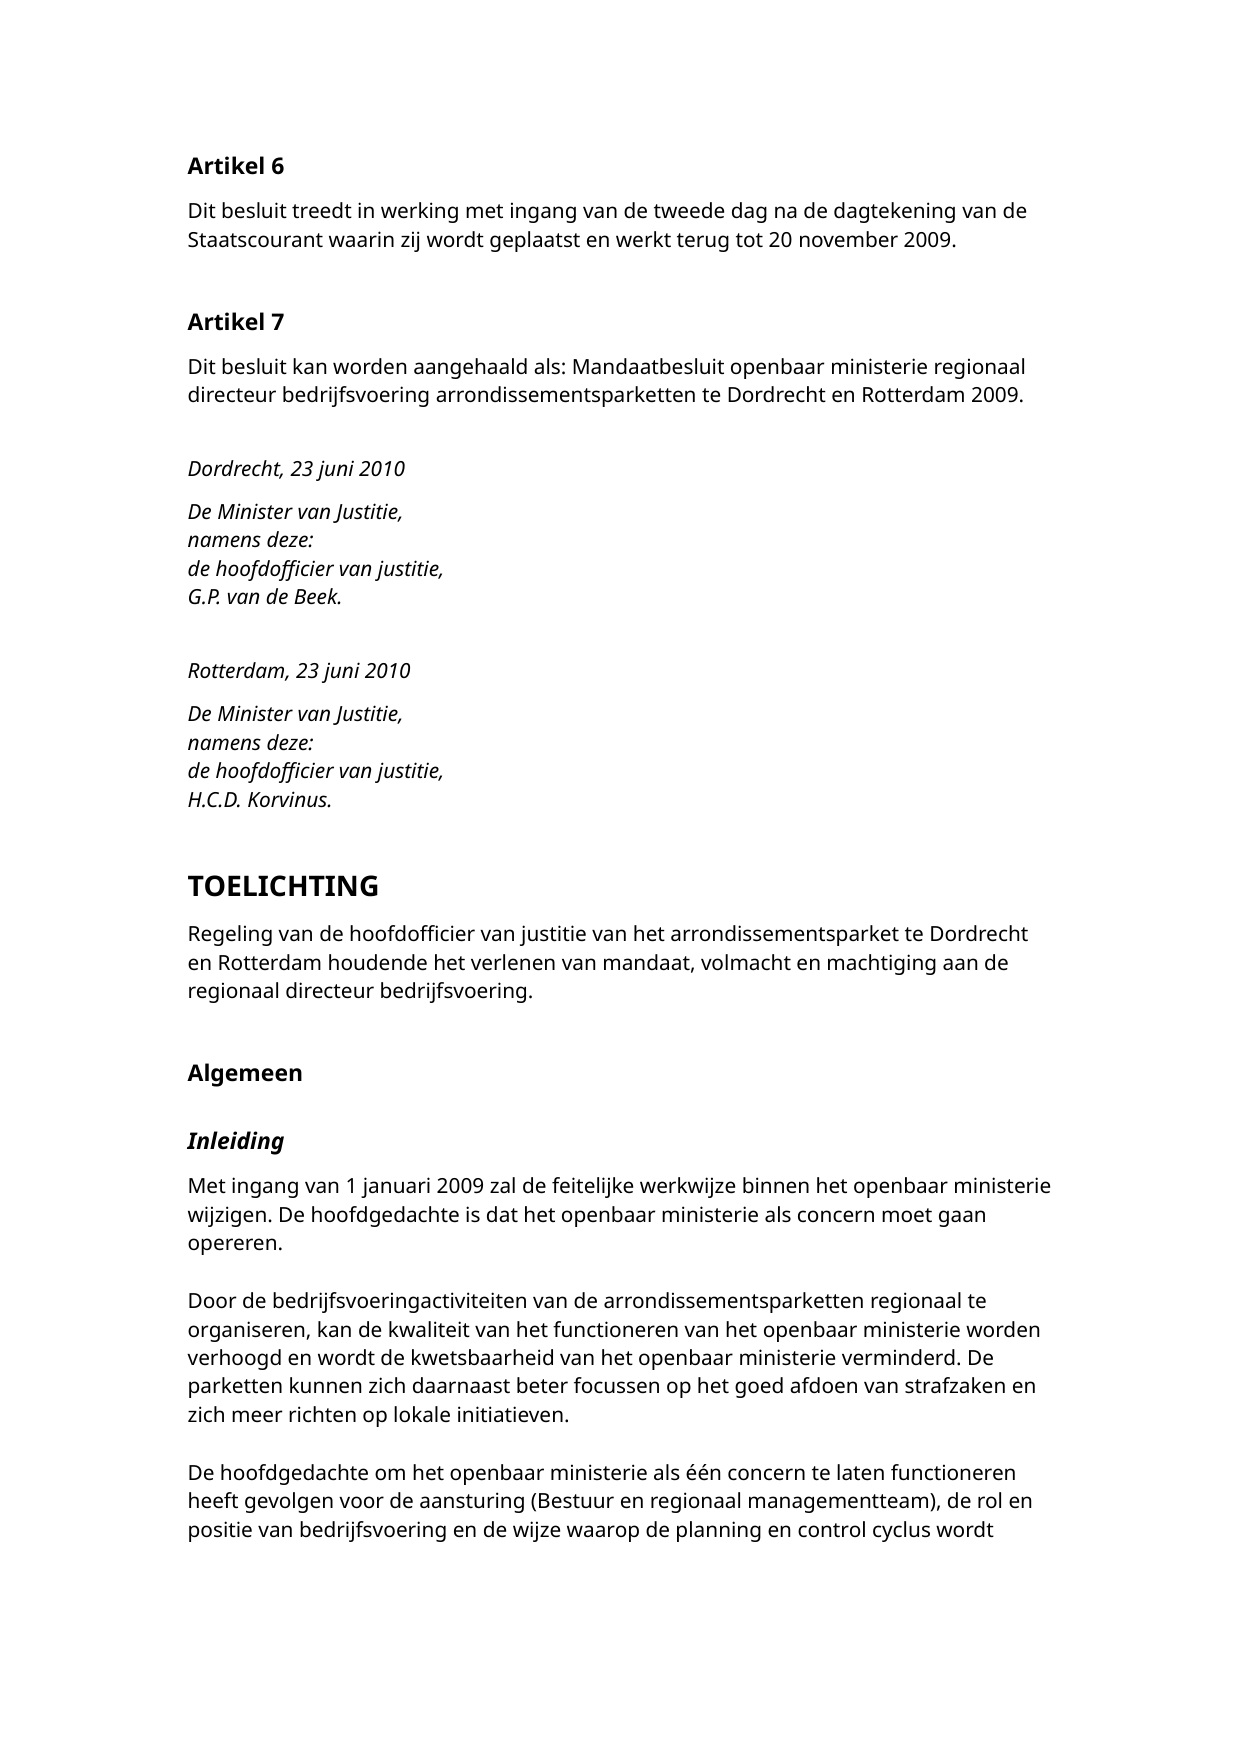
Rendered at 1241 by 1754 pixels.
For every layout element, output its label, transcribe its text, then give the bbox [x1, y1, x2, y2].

text Door de bedrijfsvoeringactiviteiten van de arrondissementsparketten regionaal te organiseren, kan de kwaliteit van het functioneren van het openbaar ministerie worden verhoogd en wordt de kwetsbaarheid van het openbaar ministerie verminderd. De parketten kunnen zich daarnaast beter focussen op het goed afdoen van strafzaken en zich meer richten op lokale initiatieven. [187, 1286, 1053, 1428]
subtitle Algemeen [187, 1057, 1053, 1088]
text de hoofdofficier van justitie, [187, 554, 1053, 582]
text G.P. van de Beek. [187, 582, 1053, 611]
text Dordrecht, 23 juni 2010 [187, 454, 1053, 482]
text De hoofdgedachte om het openbaar ministerie als één concern te laten functioneren heeft gevolgen voor de aansturing (Bestuur en regionaal managementteam), de rol en positie van bedrijfsvoering en de wijze waarop de planning en control cyclus wordt [187, 1458, 1053, 1543]
text De Minister van Justitie, [187, 497, 1053, 526]
text De Minister van Justitie, [187, 699, 1053, 728]
text Dit besluit treedt in werking met ingang van de tweede dag na de dagtekening van de Staatscourant waarin zij wordt geplaatst en werkt terug tot 20 november 2009. [187, 196, 1053, 253]
subtitle Inleiding [187, 1125, 1053, 1157]
text Rotterdam, 23 juni 2010 [187, 656, 1053, 684]
subtitle TOELICHTING [187, 866, 1053, 904]
subtitle Artikel 7 [187, 306, 1053, 337]
text Regeling van de hoofdofficier van justitie van het arrondissementsparket te Dordrecht en Rotterdam houdende het verlenen van mandaat, volmacht en machtiging aan de regionaal directeur bedrijfsvoering. [187, 919, 1053, 1004]
text Met ingang van 1 januari 2009 zal de feitelijke werkwijze binnen het openbaar ministerie wijzigen. De hoofdgedachte is dat het openbaar ministerie als concern moet gaan opereren. [187, 1172, 1053, 1257]
text de hoofdofficier van justitie, [187, 756, 1053, 785]
text H.C.D. Korvinus. [187, 785, 1053, 813]
text Dit besluit kan worden aangehaald als: Mandaatbesluit openbaar ministerie regionaal directeur bedrijfsvoering arrondissementsparketten te Dordrecht en Rotterdam 2009. [187, 352, 1053, 409]
subtitle Artikel 6 [187, 150, 1053, 181]
text namens deze: [187, 728, 1053, 756]
text namens deze: [187, 526, 1053, 554]
